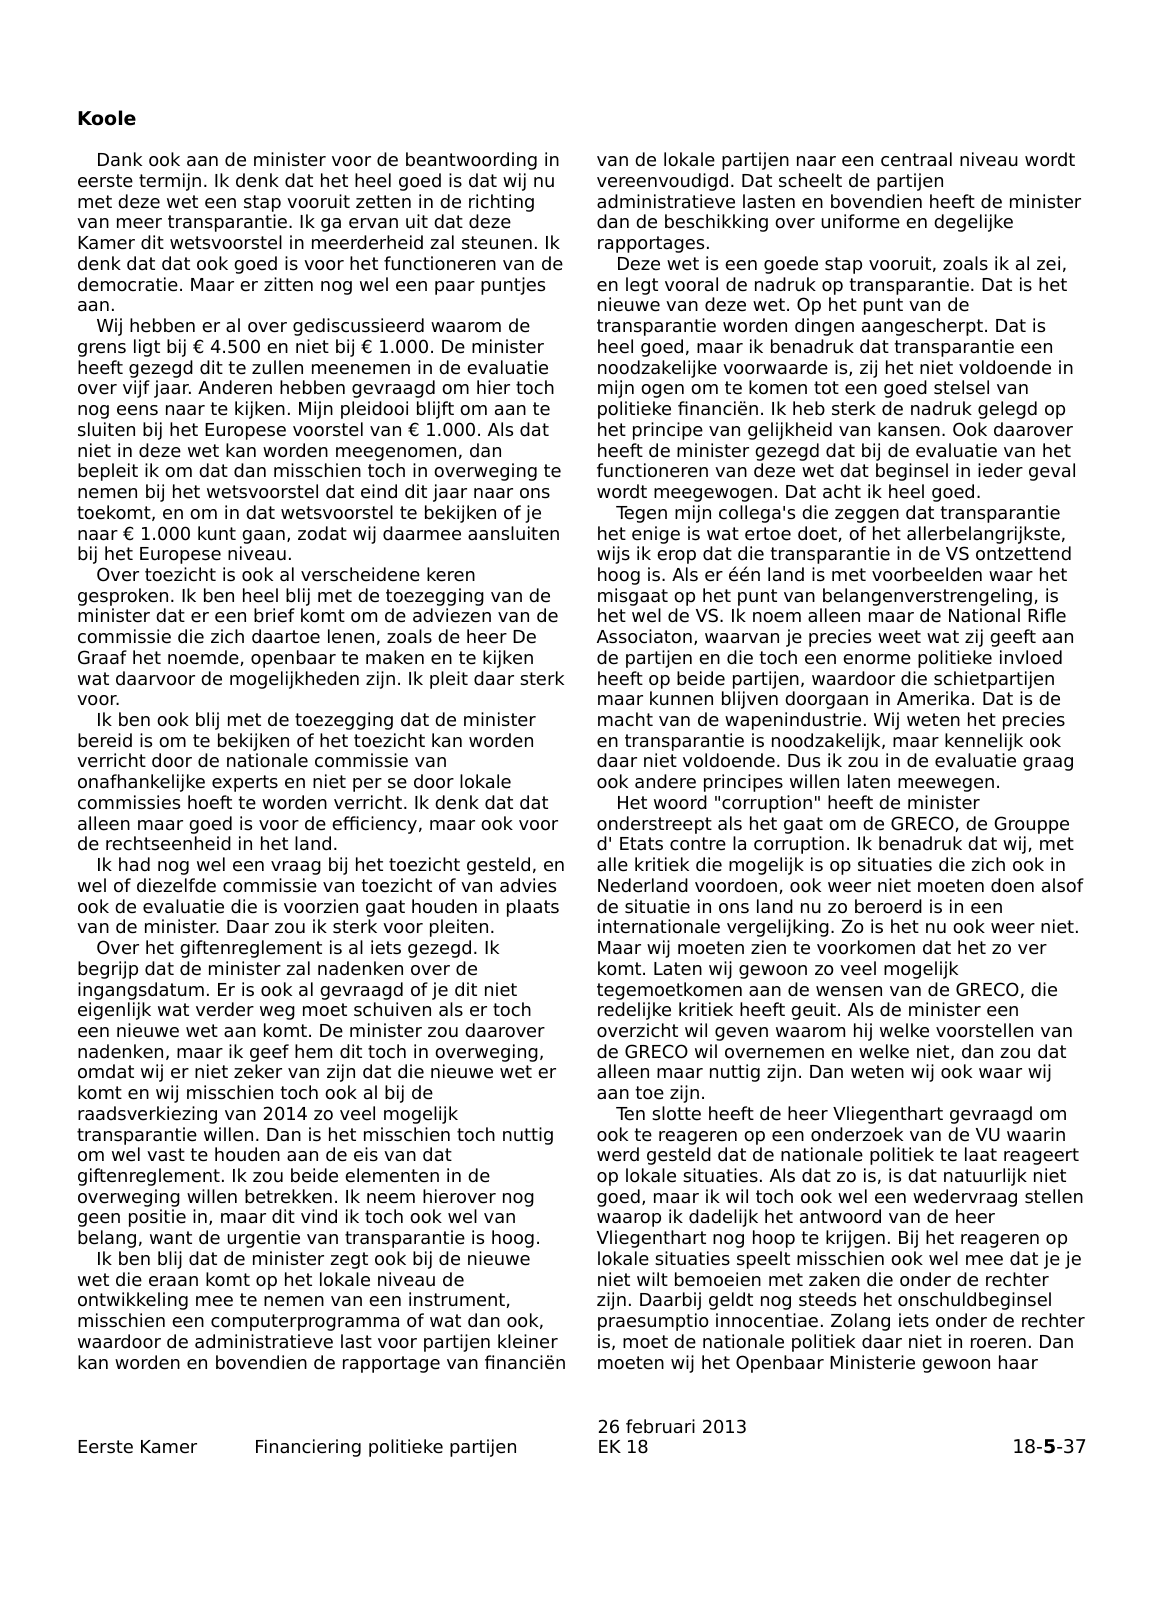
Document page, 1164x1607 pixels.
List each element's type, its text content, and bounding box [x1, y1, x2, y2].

text Ik ben blij dat de minister zegt ook bij de nieuwe wet die eraan komt op het lokale niveau de ontwikkeling mee te nemen van een instrument, misschien een computerprogramma of wat dan ook, waardoor de administratieve last voor partijen kleiner kan worden en bovendien de rapportage van financiën [77, 1249, 567, 1373]
text van de lokale partijen naar een centraal niveau wordt vereenvoudigd. Dat scheelt de partijen administratieve lasten en bovendien heeft de minister dan de beschikking over uniforme en degelijke rapportages. [596, 150, 1087, 254]
text Tegen mijn collega's die zeggen dat transparantie het enige is wat ertoe doet, of het allerbelangrijkste, wijs ik erop dat die transparantie in de VS ontzettend hoog is. Als er één land is met voorbeelden waar het misgaat op het punt van belangenverstrengeling, is het wel de VS. Ik noem alleen maar de National Rifle Associaton, waarvan je precies weet wat zij geeft aan de partijen en die toch een enorme politieke invloed heeft op beide partijen, waardoor die schietpartijen maar kunnen blijven doorgaan in Amerika. Dat is de macht van de wapenindustrie. Wij weten het precies en transparantie is noodzakelijk, maar kennelijk ook daar niet voldoende. Dus ik zou in de evaluatie graag ook andere principes willen laten meewegen. [596, 503, 1087, 793]
text Wij hebben er al over gediscussieerd waarom de grens ligt bij € 4.500 en niet bij € 1.000. De minister heeft gezegd dit te zullen meenemen in de evaluatie over vijf jaar. Anderen hebben gevraagd om hier toch nog eens naar te kijken. Mijn pleidooi blijft om aan te sluiten bij het Europese voorstel van € 1.000. Als dat niet in deze wet kan worden meegenomen, dan bepleit ik om dat dan misschien toch in overweging te nemen bij het wetsvoorstel dat eind dit jaar naar ons toekomt, en om in dat wetsvoorstel te bekijken of je naar € 1.000 kunt gaan, zodat wij daarmee aansluiten bij het Europese niveau. [77, 316, 567, 565]
text Ik had nog wel een vraag bij het toezicht gesteld, en wel of diezelfde commissie van toezicht of van advies ook de evaluatie die is voorzien gaat houden in plaats van de minister. Daar zou ik sterk voor pleiten. [77, 855, 567, 938]
text Over toezicht is ook al verscheidene keren gesproken. Ik ben heel blij met de toezegging van de minister dat er een brief komt om de adviezen van de commissie die zich daartoe lenen, zoals de heer De Graaf het noemde, openbaar te maken en te kijken wat daarvoor de mogelijkheden zijn. Ik pleit daar sterk voor. [77, 565, 567, 710]
text Het woord "corruption" heeft de minister onderstreept als het gaat om de GRECO, de Grouppe d' Etats contre la corruption. Ik benadruk dat wij, met alle kritiek die mogelijk is op situaties die zich ook in Nederland voordoen, ook weer niet moeten doen alsof de situatie in ons land nu zo beroerd is in een internationale vergelijking. Zo is het nu ook weer niet. Maar wij moeten zien te voorkomen dat het zo ver komt. Laten wij gewoon zo veel mogelijk tegemoetkomen aan de wensen van de GRECO, die redelijke kritiek heeft geuit. Als de minister een overzicht wil geven waarom hij welke voorstellen van de GRECO wil overnemen en welke niet, dan zou dat alleen maar nuttig zijn. Dan weten wij ook waar wij aan toe zijn. [596, 793, 1087, 1104]
text Over het giftenreglement is al iets gezegd. Ik begrijp dat de minister zal nadenken over de ingangsdatum. Er is ook al gevraagd of je dit niet eigenlijk wat verder weg moet schuiven als er toch een nieuwe wet aan komt. De minister zou daarover nadenken, maar ik geef hem dit toch in overweging, omdat wij er niet zeker van zijn dat die nieuwe wet er komt en wij misschien toch ook al bij de raadsverkiezing van 2014 zo veel mogelijk transparantie willen. Dan is het misschien toch nuttig om wel vast te houden aan de eis van dat giftenreglement. Ik zou beide elementen in de overweging willen betrekken. Ik neem hierover nog geen positie in, maar dit vind ik toch ook wel van belang, want de urgentie van transparantie is hoog. [77, 938, 567, 1249]
text Ten slotte heeft de heer Vliegenthart gevraagd om ook te reageren op een onderzoek van de VU waarin werd gesteld dat de nationale politiek te laat reageert op lokale situaties. Als dat zo is, is dat natuurlijk niet goed, maar ik wil toch ook wel een wedervraag stellen waarop ik dadelijk het antwoord van de heer Vliegenthart nog hoop te krijgen. Bij het reageren op lokale situaties speelt misschien ook wel mee dat je je niet wilt bemoeien met zaken die onder de rechter zijn. Daarbij geldt nog steeds het onschuldbeginsel praesumptio innocentiae. Zolang iets onder de rechter is, moet de nationale politiek daar niet in roeren. Dan moeten wij het Openbaar Ministerie gewoon haar [596, 1104, 1087, 1373]
text Deze wet is een goede stap vooruit, zoals ik al zei, en legt vooral de nadruk op transparantie. Dat is het nieuwe van deze wet. Op het punt van de transparantie worden dingen aangescherpt. Dat is heel goed, maar ik benadruk dat transparantie een noodzakelijke voorwaarde is, zij het niet voldoende in mijn ogen om te komen tot een goed stelsel van politieke financiën. Ik heb sterk de nadruk gelegd op het principe van gelijkheid van kansen. Ook daarover heeft de minister gezegd dat bij de evaluatie van het functioneren van deze wet dat beginsel in ieder geval wordt meegewogen. Dat acht ik heel goed. [596, 254, 1087, 503]
text Ik ben ook blij met de toezegging dat de minister bereid is om te bekijken of het toezicht kan worden verricht door de nationale commissie van onafhankelijke experts en niet per se door lokale commissies hoeft te worden verricht. Ik denk dat dat alleen maar goed is voor de efficiency, maar ook voor de rechtseenheid in het land. [77, 710, 567, 855]
text Dank ook aan de minister voor de beantwoording in eerste termijn. Ik denk dat het heel goed is dat wij nu met deze wet een stap vooruit zetten in de richting van meer transparantie. Ik ga ervan uit dat deze Kamer dit wetsvoorstel in meerderheid zal steunen. Ik denk dat dat ook goed is voor het functioneren van de democratie. Maar er zitten nog wel een paar puntjes aan. [77, 150, 567, 316]
